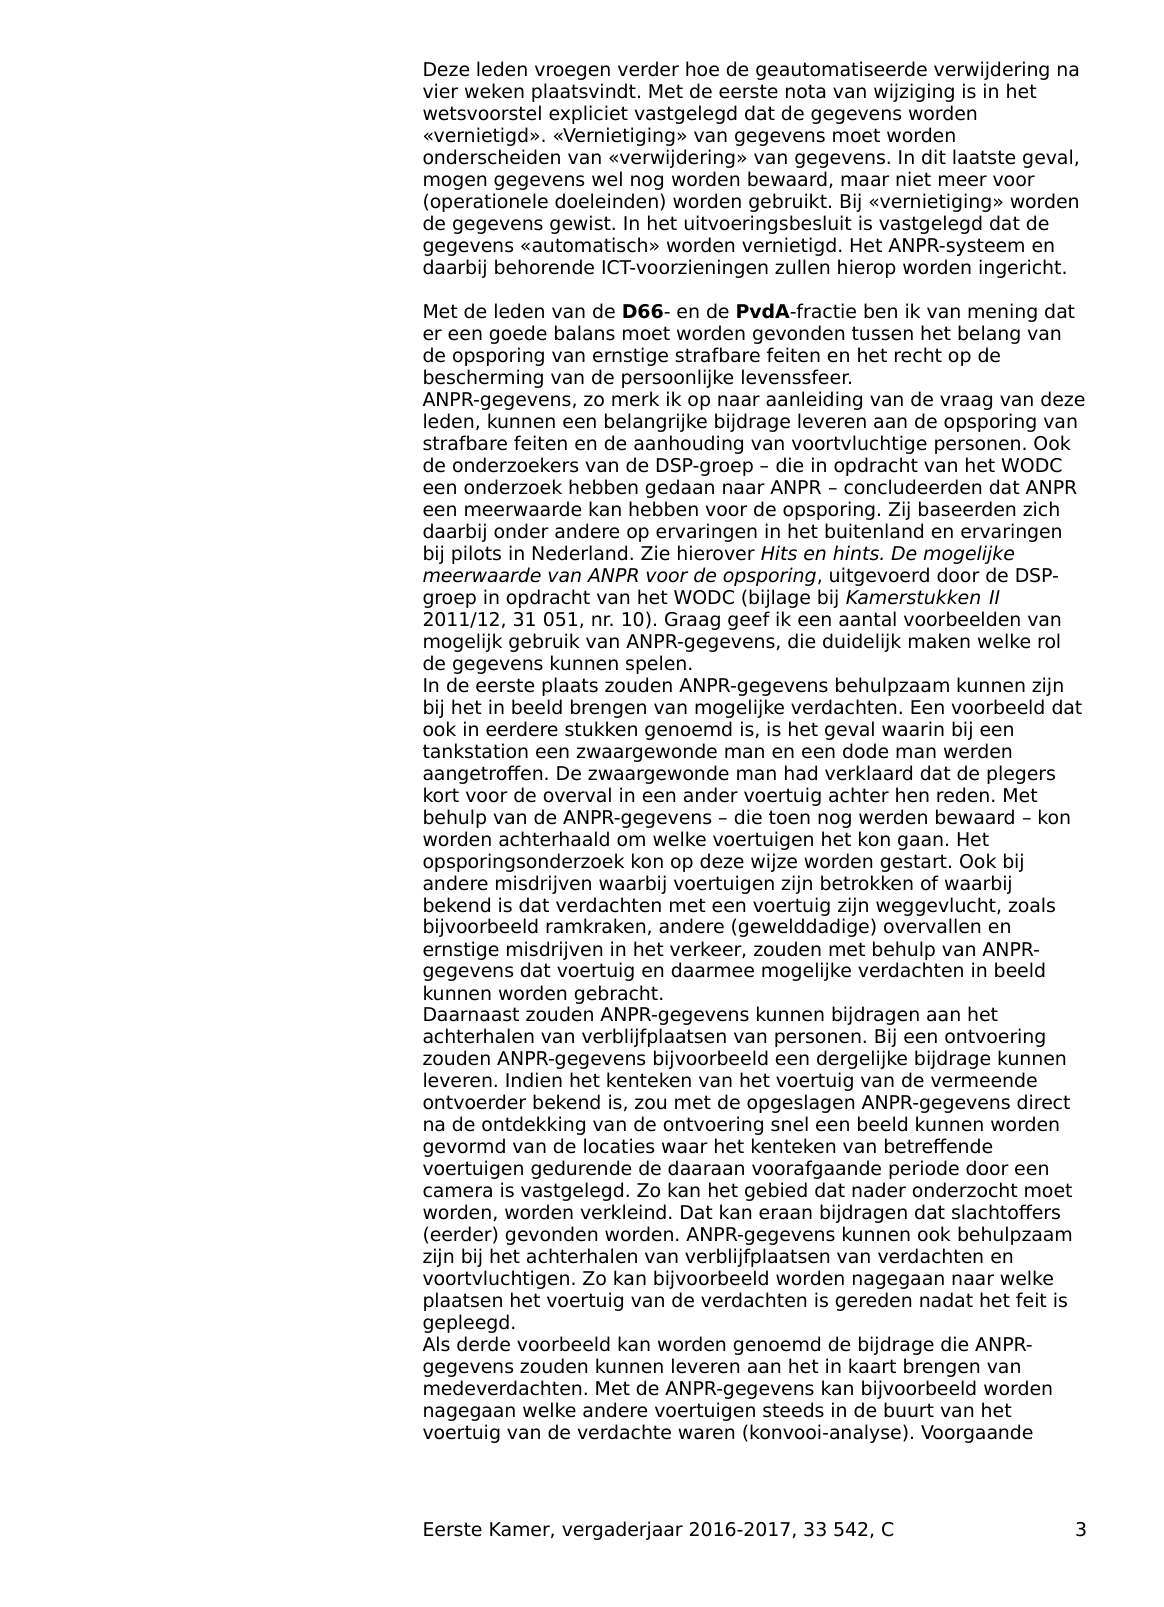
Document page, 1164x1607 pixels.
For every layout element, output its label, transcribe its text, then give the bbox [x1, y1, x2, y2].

text Met de leden van de D66- en de PvdA-fractie ben ik van mening dat er een goede balans moet worden gevonden tussen het belang van de opsporing van ernstige strafbare feiten en het recht op de bescherming van de persoonlijke levenssfeer. [422, 301, 1087, 389]
text Deze leden vroegen verder hoe de geautomatiseerde verwijdering na vier weken plaatsvindt. Met de eerste nota van wijziging is in het wetsvoorstel expliciet vastgelegd dat de gegevens worden «vernietigd». «Vernietiging» van gegevens moet worden onderscheiden van «verwijdering» van gegevens. In dit laatste geval, mogen gegevens wel nog worden bewaard, maar niet meer voor (operationele doeleinden) worden gebruikt. Bij «vernietiging» worden de gegevens gewist. In het uitvoeringsbesluit is vastgelegd dat de gegevens «automatisch» worden vernietigd. Het ANPR-systeem en daarbij behorende ICT-voorzieningen zullen hierop worden ingericht. [422, 59, 1087, 279]
text ANPR-gegevens, zo merk ik op naar aanleiding van de vraag van deze leden, kunnen een belangrijke bijdrage leveren aan de opsporing van strafbare feiten en de aanhouding van voortvluchtige personen. Ook de onderzoekers van de DSP-groep – die in opdracht van het WODC een onderzoek hebben gedaan naar ANPR – concludeerden dat ANPR een meerwaarde kan hebben voor de opsporing. Zij baseerden zich daarbij onder andere op ervaringen in het buitenland en ervaringen bij pilots in Nederland. Zie hierover Hits en hints. De mogelijke meerwaarde van ANPR voor de opsporing, uitgevoerd door de DSP-groep in opdracht van het WODC (bijlage bij Kamerstukken II 2011/12, 31 051, nr. 10). Graag geef ik een aantal voorbeelden van mogelijk gebruik van ANPR-gegevens, die duidelijk maken welke rol de gegevens kunnen spelen. [422, 389, 1087, 675]
text Daarnaast zouden ANPR-gegevens kunnen bijdragen aan het achterhalen van verblijfplaatsen van personen. Bij een ontvoering zouden ANPR-gegevens bijvoorbeeld een dergelijke bijdrage kunnen leveren. Indien het kenteken van het voertuig van de vermeende ontvoerder bekend is, zou met de opgeslagen ANPR-gegevens direct na de ontdekking van de ontvoering snel een beeld kunnen worden gevormd van de locaties waar het kenteken van betreffende voertuigen gedurende de daaraan voorafgaande periode door een camera is vastgelegd. Zo kan het gebied dat nader onderzocht moet worden, worden verkleind. Dat kan eraan bijdragen dat slachtoffers (eerder) gevonden worden. ANPR-gegevens kunnen ook behulpzaam zijn bij het achterhalen van verblijfplaatsen van verdachten en voortvluchtigen. Zo kan bijvoorbeeld worden nagegaan naar welke plaatsen het voertuig van de verdachten is gereden nadat het feit is gepleegd. [422, 1004, 1087, 1334]
text In de eerste plaats zouden ANPR-gegevens behulpzaam kunnen zijn bij het in beeld brengen van mogelijke verdachten. Een voorbeeld dat ook in eerdere stukken genoemd is, is het geval waarin bij een tankstation een zwaargewonde man en een dode man werden aangetroffen. De zwaargewonde man had verklaard dat de plegers kort voor de overval in een ander voertuig achter hen reden. Met behulp van de ANPR-gegevens – die toen nog werden bewaard – kon worden achterhaald om welke voertuigen het kon gaan. Het opsporingsonderzoek kon op deze wijze worden gestart. Ook bij andere misdrijven waarbij voertuigen zijn betrokken of waarbij bekend is dat verdachten met een voertuig zijn weggevlucht, zoals bijvoorbeeld ramkraken, andere (gewelddadige) overvallen en ernstige misdrijven in het verkeer, zouden met behulp van ANPR-gegevens dat voertuig en daarmee mogelijke verdachten in beeld kunnen worden gebracht. [422, 675, 1087, 1004]
text Als derde voorbeeld kan worden genoemd de bijdrage die ANPR-gegevens zouden kunnen leveren aan het in kaart brengen van medeverdachten. Met de ANPR-gegevens kan bijvoorbeeld worden nagegaan welke andere voertuigen steeds in de buurt van het voertuig van de verdachte waren (konvooi-analyse). Voorgaande [422, 1334, 1087, 1444]
